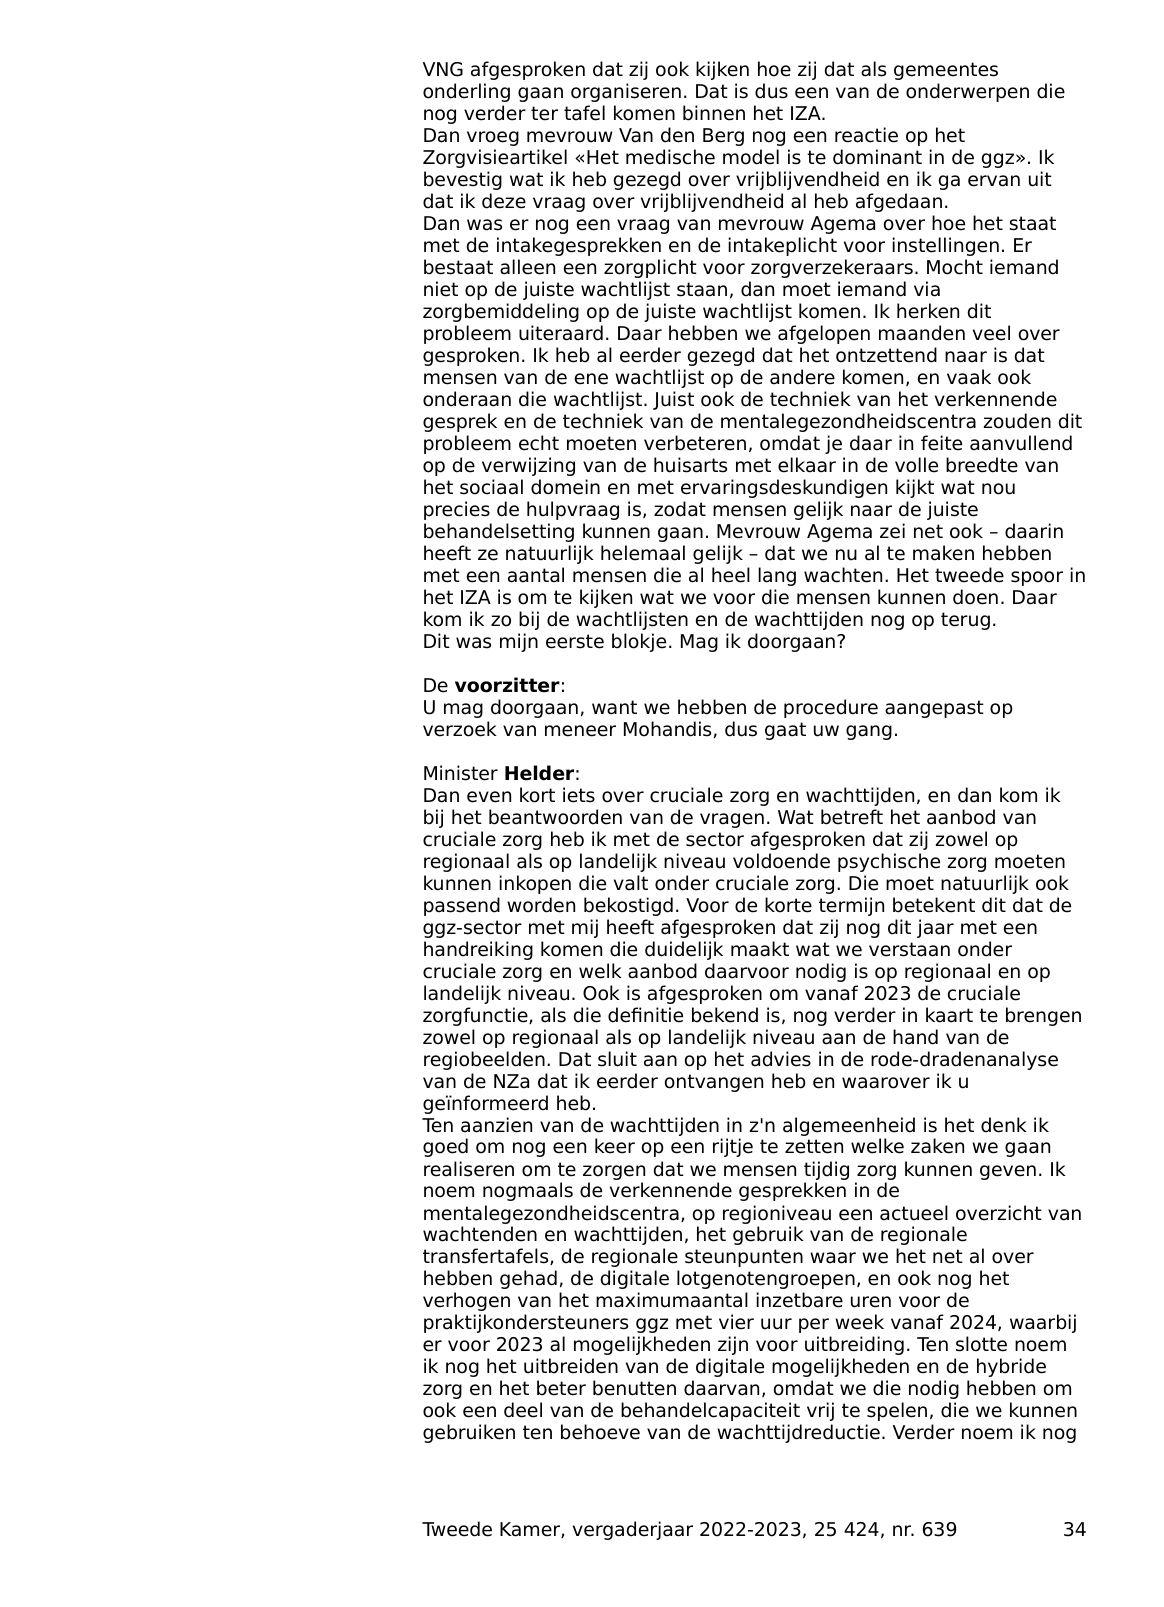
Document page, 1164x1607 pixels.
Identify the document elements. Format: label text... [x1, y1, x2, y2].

text Minister Helder: [422, 763, 1087, 785]
text Dit was mijn eerste blokje. Mag ik doorgaan? [422, 631, 1087, 652]
text VNG afgesproken dat zij ook kijken hoe zij dat als gemeentes onderling gaan organiseren. Dat is dus een van de onderwerpen die nog verder ter tafel komen binnen het IZA. [422, 59, 1087, 125]
text Dan was er nog een vraag van mevrouw Agema over hoe het staat met de intakegesprekken en de intakeplicht voor instellingen. Er bestaat alleen een zorgplicht voor zorgverzekeraars. Mocht iemand niet op de juiste wachtlijst staan, dan moet iemand via zorgbemiddeling op de juiste wachtlijst komen. Ik herken dit probleem uiteraard. Daar hebben we afgelopen maanden veel over gesproken. Ik heb al eerder gezegd dat het ontzettend naar is dat mensen van de ene wachtlijst op de andere komen, en vaak ook onderaan die wachtlijst. Juist ook de techniek van het verkennende gesprek en de techniek van de mentalegezondheidscentra zouden dit probleem echt moeten verbeteren, omdat je daar in feite aanvullend op de verwijzing van de huisarts met elkaar in de volle breedte van het sociaal domein en met ervaringsdeskundigen kijkt wat nou precies de hulpvraag is, zodat mensen gelijk naar de juiste behandelsetting kunnen gaan. Mevrouw Agema zei net ook – daarin heeft ze natuurlijk helemaal gelijk – dat we nu al te maken hebben met een aantal mensen die al heel lang wachten. Het tweede spoor in het IZA is om te kijken wat we voor die mensen kunnen doen. Daar kom ik zo bij de wachtlijsten en de wachttijden nog op terug. [422, 213, 1087, 631]
text De voorzitter: [422, 675, 1087, 697]
text U mag doorgaan, want we hebben de procedure aangepast op verzoek van meneer Mohandis, dus gaat uw gang. [422, 697, 1087, 741]
text Dan vroeg mevrouw Van den Berg nog een reactie op het Zorgvisieartikel «Het medische model is te dominant in de ggz». Ik bevestig wat ik heb gezegd over vrijblijvendheid en ik ga ervan uit dat ik deze vraag over vrijblijvendheid al heb afgedaan. [422, 125, 1087, 213]
text Dan even kort iets over cruciale zorg en wachttijden, en dan kom ik bij het beantwoorden van de vragen. Wat betreft het aanbod van cruciale zorg heb ik met de sector afgesproken dat zij zowel op regionaal als op landelijk niveau voldoende psychische zorg moeten kunnen inkopen die valt onder cruciale zorg. Die moet natuurlijk ook passend worden bekostigd. Voor de korte termijn betekent dit dat de ggz-sector met mij heeft afgesproken dat zij nog dit jaar met een handreiking komen die duidelijk maakt wat we verstaan onder cruciale zorg en welk aanbod daarvoor nodig is op regionaal en op landelijk niveau. Ook is afgesproken om vanaf 2023 de cruciale zorgfunctie, als die definitie bekend is, nog verder in kaart te brengen zowel op regionaal als op landelijk niveau aan de hand van de regiobeelden. Dat sluit aan op het advies in de rode-dradenanalyse van de NZa dat ik eerder ontvangen heb en waarover ik u geïnformeerd heb. [422, 785, 1087, 1114]
text Ten aanzien van de wachttijden in z'n algemeenheid is het denk ik goed om nog een keer op een rijtje te zetten welke zaken we gaan realiseren om te zorgen dat we mensen tijdig zorg kunnen geven. Ik noem nogmaals de verkennende gesprekken in de mentalegezondheidscentra, op regioniveau een actueel overzicht van wachtenden en wachttijden, het gebruik van de regionale transfertafels, de regionale steunpunten waar we het net al over hebben gehad, de digitale lotgenotengroepen, en ook nog het verhogen van het maximumaantal inzetbare uren voor de praktijkondersteuners ggz met vier uur per week vanaf 2024, waarbij er voor 2023 al mogelijkheden zijn voor uitbreiding. Ten slotte noem ik nog het uitbreiden van de digitale mogelijkheden en de hybride zorg en het beter benutten daarvan, omdat we die nodig hebben om ook een deel van de behandelcapaciteit vrij te spelen, die we kunnen gebruiken ten behoeve van de wachttijdreductie. Verder noem ik nog [422, 1114, 1087, 1444]
